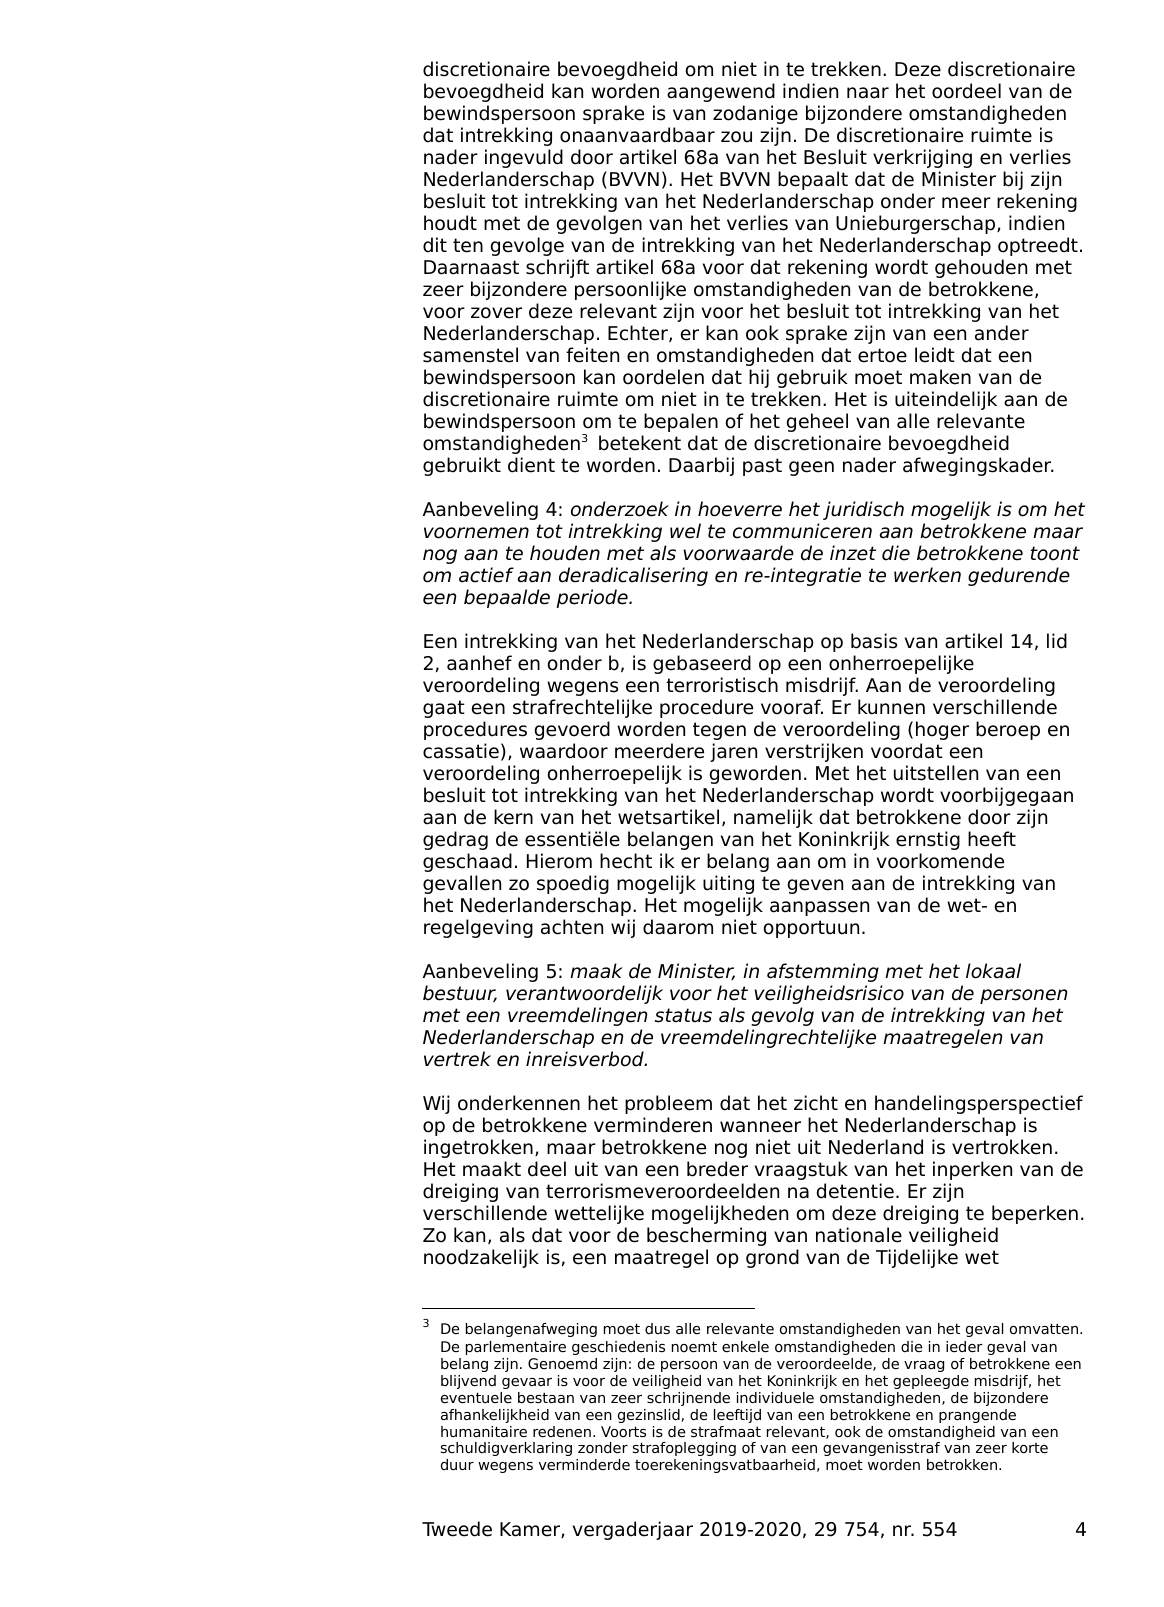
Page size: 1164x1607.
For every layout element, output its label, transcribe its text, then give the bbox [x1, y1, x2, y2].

text Wij onderkennen het probleem dat het zicht en handelingsperspectief op de betrokkene verminderen wanneer het Nederlanderschap is ingetrokken, maar betrokkene nog niet uit Nederland is vertrokken. Het maakt deel uit van een breder vraagstuk van het inperken van de dreiging van terrorismeveroordeelden na detentie. Er zijn verschillende wettelijke mogelijkheden om deze dreiging te beperken. Zo kan, als dat voor de bescherming van nationale veiligheid noodzakelijk is, een maatregel op grond van de Tijdelijke wet [422, 1093, 1087, 1269]
text Aanbeveling 5: maak de Minister, in afstemming met het lokaal bestuur, verantwoordelijk voor het veiligheidsrisico van de personen met een vreemdelingen status als gevolg van de intrekking van het Nederlanderschap en de vreemdelingrechtelijke maatregelen van vertrek en inreisverbod. [422, 961, 1087, 1071]
text De belangenafweging moet dus alle relevante omstandigheden van het geval omvatten. De parlementaire geschiedenis noemt enkele omstandigheden die in ieder geval van belang zijn. Genoemd zijn: de persoon van de veroordeelde, de vraag of betrokkene een blijvend gevaar is voor de veiligheid van het Koninkrijk en het gepleegde misdrijf, het eventuele bestaan van zeer schrijnende individuele omstandigheden, de bijzondere afhankelijkheid van een gezinslid, de leeftijd van een betrokkene en prangende humanitaire redenen. Voorts is de strafmaat relevant, ook de omstandigheid van een schuldigverklaring zonder strafoplegging of van een gevangenisstraf van zeer korte duur wegens verminderde toerekeningsvatbaarheid, moet worden betrokken. [422, 1317, 1087, 1474]
text Een intrekking van het Nederlanderschap op basis van artikel 14, lid 2, aanhef en onder b, is gebaseerd op een onherroepelijke veroordeling wegens een terroristisch misdrijf. Aan de veroordeling gaat een strafrechtelijke procedure vooraf. Er kunnen verschillende procedures gevoerd worden tegen de veroordeling (hoger beroep en cassatie), waardoor meerdere jaren verstrijken voordat een veroordeling onherroepelijk is geworden. Met het uitstellen van een besluit tot intrekking van het Nederlanderschap wordt voorbijgegaan aan de kern van het wetsartikel, namelijk dat betrokkene door zijn gedrag de essentiële belangen van het Koninkrijk ernstig heeft geschaad. Hierom hecht ik er belang aan om in voorkomende gevallen zo spoedig mogelijk uiting te geven aan de intrekking van het Nederlanderschap. Het mogelijk aanpassen van de wet- en regelgeving achten wij daarom niet opportuun. [422, 631, 1087, 939]
text Aanbeveling 4: onderzoek in hoeverre het juridisch mogelijk is om het voornemen tot intrekking wel te communiceren aan betrokkene maar nog aan te houden met als voorwaarde de inzet die betrokkene toont om actief aan deradicalisering en re-integratie te werken gedurende een bepaalde periode. [422, 499, 1087, 609]
text discretionaire bevoegdheid om niet in te trekken. Deze discretionaire bevoegdheid kan worden aangewend indien naar het oordeel van de bewindspersoon sprake is van zodanige bijzondere omstandigheden dat intrekking onaanvaardbaar zou zijn. De discretionaire ruimte is nader ingevuld door artikel 68a van het Besluit verkrijging en verlies Nederlanderschap (BVVN). Het BVVN bepaalt dat de Minister bij zijn besluit tot intrekking van het Nederlanderschap onder meer rekening houdt met de gevolgen van het verlies van Unieburgerschap, indien dit ten gevolge van de intrekking van het Nederlanderschap optreedt. Daarnaast schrijft artikel 68a voor dat rekening wordt gehouden met zeer bijzondere persoonlijke omstandigheden van de betrokkene, voor zover deze relevant zijn voor het besluit tot intrekking van het Nederlanderschap. Echter, er kan ook sprake zijn van een ander samenstel van feiten en omstandigheden dat ertoe leidt dat een bewindspersoon kan oordelen dat hij gebruik moet maken van de discretionaire ruimte om niet in te trekken. Het is uiteindelijk aan de bewindspersoon om te bepalen of het geheel van alle relevante omstandigheden betekent dat de discretionaire bevoegdheid gebruikt dient te worden. Daarbij past geen nader afwegingskader. [422, 59, 1087, 477]
